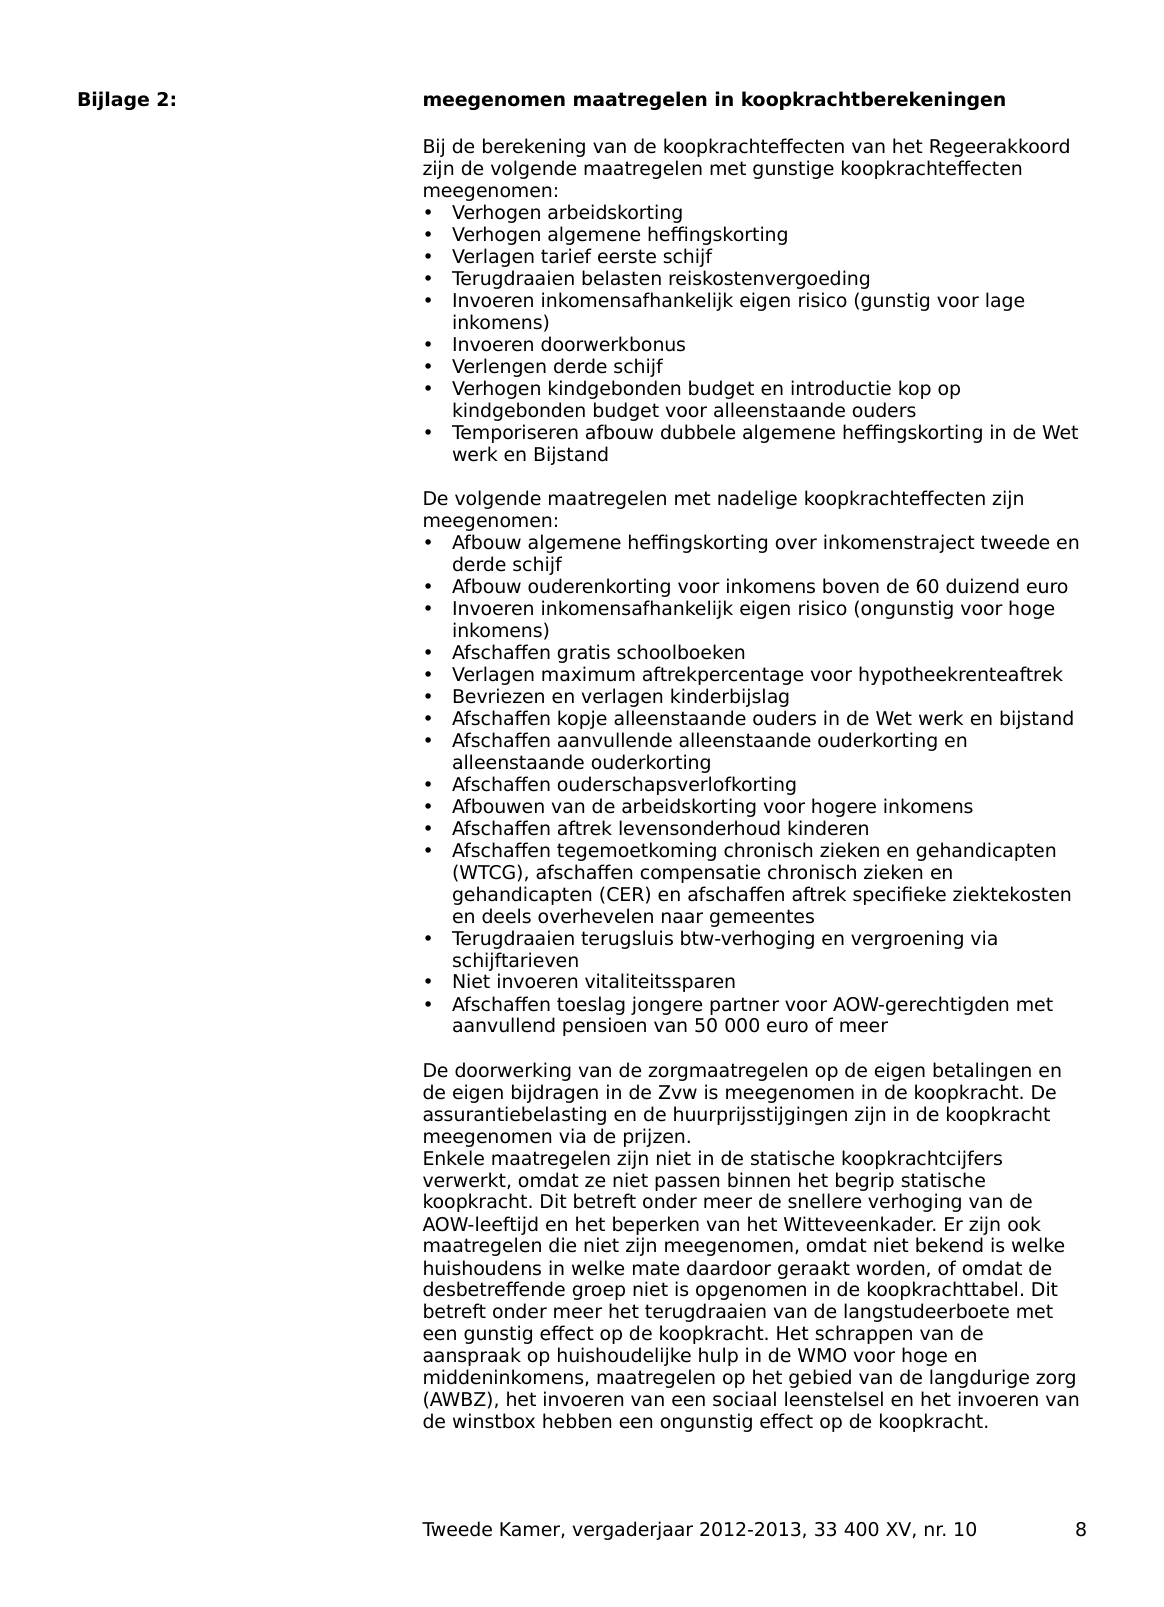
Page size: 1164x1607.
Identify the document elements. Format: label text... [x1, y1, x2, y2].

text • Invoeren doorwerkbonus [422, 334, 1087, 356]
text • Afschaffen aftrek levensonderhoud kinderen [422, 818, 1087, 839]
text • Afschaffen tegemoetkoming chronisch zieken en gehandicapten (WTCG), afschaffen compensatie chronisch zieken en gehandicapten (CER) en afschaffen aftrek specifieke ziektekosten en deels overhevelen naar gemeentes [422, 839, 1087, 927]
text • Afschaffen toeslag jongere partner voor AOW-gerechtigden met aanvullend pensioen van 50 000 euro of meer [422, 993, 1087, 1037]
text • Verhogen arbeidskorting [422, 202, 1087, 224]
text • Afbouw algemene heffingskorting over inkomenstraject tweede en derde schijf [422, 532, 1087, 576]
text • Verhogen kindgebonden budget en introductie kop op kindgebonden budget voor alleenstaande ouders [422, 378, 1087, 422]
text • Bevriezen en verlagen kinderbijslag [422, 686, 1087, 708]
text • Verlengen derde schijf [422, 356, 1087, 378]
text Enkele maatregelen zijn niet in de statische koopkrachtcijfers verwerkt, omdat ze niet passen binnen het begrip statische koopkracht. Dit betreft onder meer de snellere verhoging van de AOW-leeftijd en het beperken van het Witteveenkader. Er zijn ook maatregelen die niet zijn meegenomen, omdat niet bekend is welke huishoudens in welke mate daardoor geraakt worden, of omdat de desbetreffende groep niet is opgenomen in de koopkrachttabel. Dit betreft onder meer het terugdraaien van de langstudeerboete met een gunstig effect op de koopkracht. Het schrappen van de aanspraak op huishoudelijke hulp in de WMO voor hoge en middeninkomens, maatregelen op het gebied van de langdurige zorg (AWBZ), het invoeren van een sociaal leenstelsel en het invoeren van de winstbox hebben een ongunstig effect op de koopkracht. [422, 1147, 1087, 1433]
text • Afschaffen ouderschapsverlofkorting [422, 774, 1087, 796]
text De volgende maatregelen met nadelige koopkrachteffecten zijn meegenomen: [422, 488, 1087, 532]
text • Terugdraaien belasten reiskostenvergoeding [422, 268, 1087, 290]
text • Afschaffen aanvullende alleenstaande ouderkorting en alleenstaande ouderkorting [422, 730, 1087, 774]
text • Verlagen maximum aftrekpercentage voor hypotheekrenteaftrek [422, 664, 1087, 686]
text Bij de berekening van de koopkrachteffecten van het Regeerakkoord zijn de volgende maatregelen met gunstige koopkrachteffecten meegenomen: [422, 136, 1087, 202]
text • Terugdraaien terugsluis btw-verhoging en vergroening via schijftarieven [422, 927, 1087, 971]
text • Verlagen tarief eerste schijf [422, 246, 1087, 268]
text • Verhogen algemene heffingskorting [422, 224, 1087, 246]
subtitle Bijlage 2: meegenomen maatregelen in koopkrachtberekeningen [77, 89, 1087, 111]
text • Invoeren inkomensafhankelijk eigen risico (ongunstig voor hoge inkomens) [422, 598, 1087, 642]
text De doorwerking van de zorgmaatregelen op de eigen betalingen en de eigen bijdragen in de Zvw is meegenomen in de koopkracht. De assurantiebelasting en de huurprijsstijgingen zijn in de koopkracht meegenomen via de prijzen. [422, 1059, 1087, 1147]
text • Niet invoeren vitaliteitssparen [422, 971, 1087, 993]
text • Invoeren inkomensafhankelijk eigen risico (gunstig voor lage inkomens) [422, 290, 1087, 334]
text • Afschaffen gratis schoolboeken [422, 642, 1087, 664]
text • Afschaffen kopje alleenstaande ouders in de Wet werk en bijstand [422, 708, 1087, 730]
text • Afbouw ouderenkorting voor inkomens boven de 60 duizend euro [422, 576, 1087, 598]
text • Afbouwen van de arbeidskorting voor hogere inkomens [422, 796, 1087, 818]
text • Temporiseren afbouw dubbele algemene heffingskorting in de Wet werk en Bijstand [422, 422, 1087, 466]
